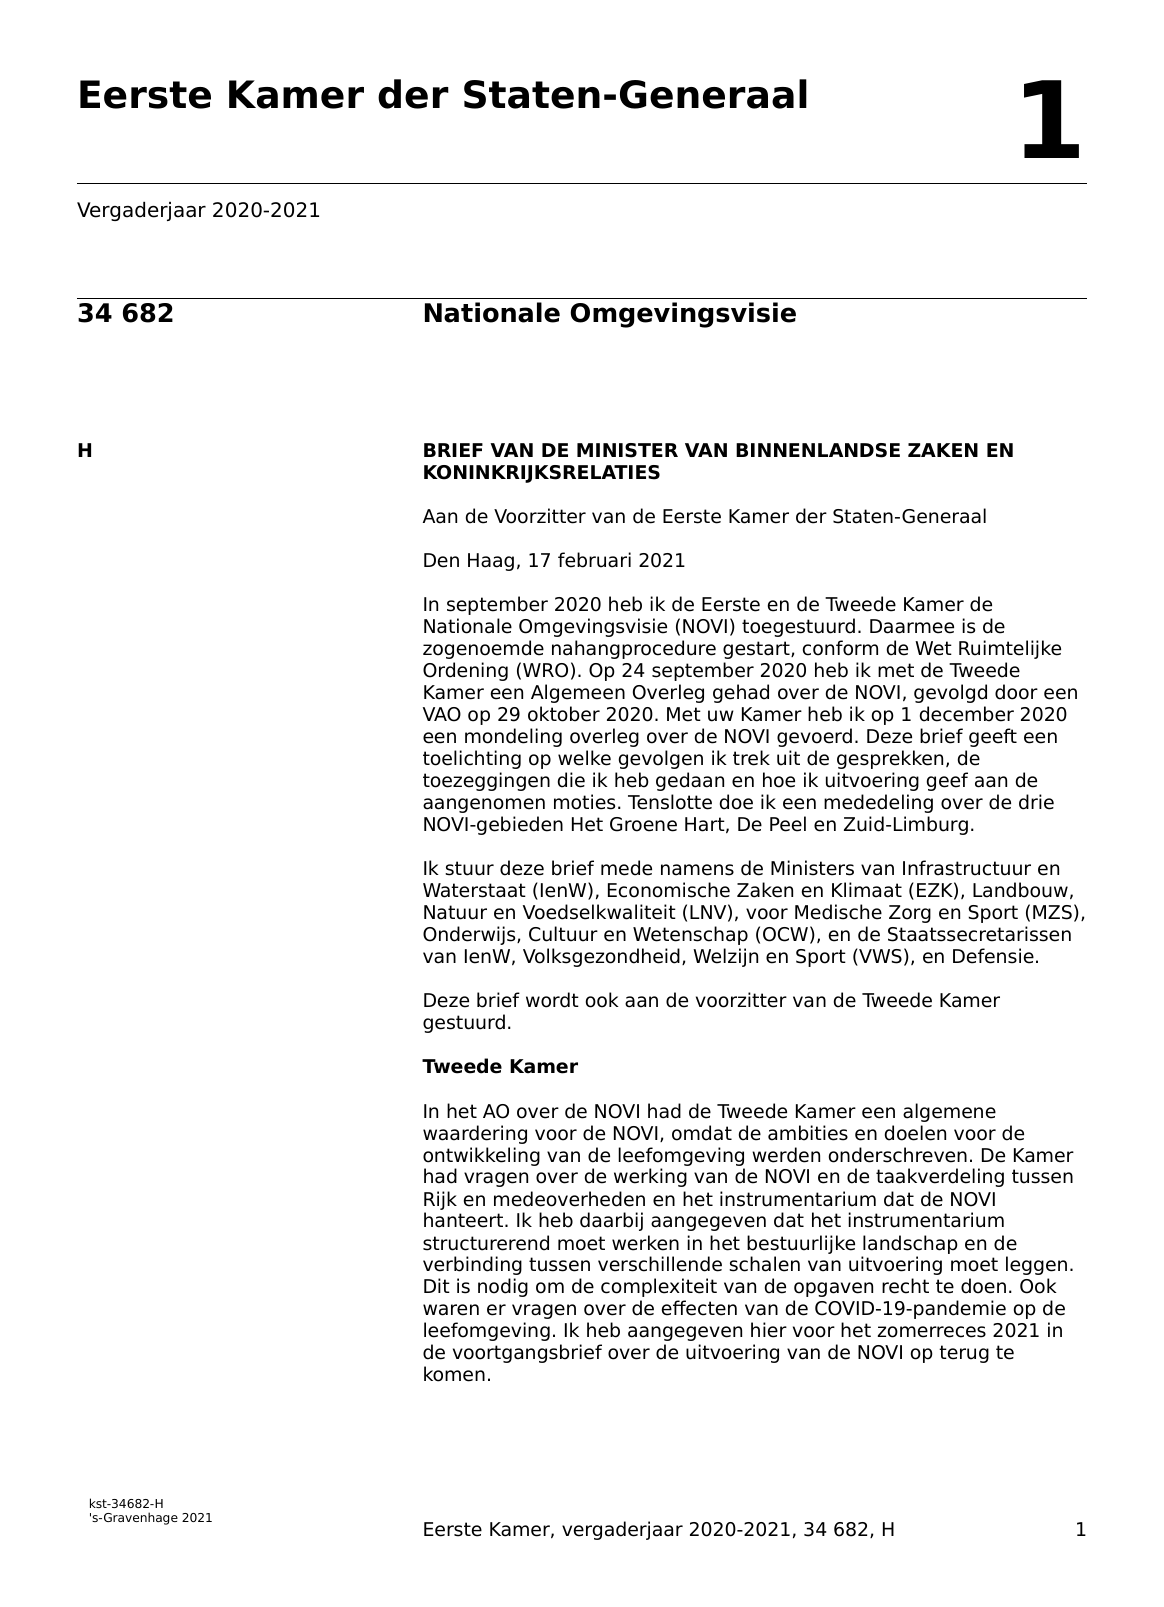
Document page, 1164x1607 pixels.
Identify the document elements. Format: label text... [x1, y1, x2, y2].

subtitle Tweede Kamer [422, 1056, 1087, 1078]
text Aan de Voorzitter van de Eerste Kamer der Staten-Generaal [422, 506, 1087, 528]
table_cell Vergaderjaar 2020-2021 [77, 184, 1087, 298]
text Deze brief wordt ook aan de voorzitter van de Tweede Kamer gestuurd. [422, 990, 1087, 1034]
text In september 2020 heb ik de Eerste en de Tweede Kamer de Nationale Omgevingsvisie (NOVI) toegestuurd. Daarmee is de zogenoemde nahangprocedure gestart, conform de Wet Ruimtelijke Ordening (WRO). Op 24 september 2020 heb ik met de Tweede Kamer een Algemeen Overleg gehad over de NOVI, gevolgd door een VAO op 29 oktober 2020. Met uw Kamer heb ik op 1 december 2020 een mondeling overleg over de NOVI gevoerd. Deze brief geeft een toelichting op welke gevolgen ik trek uit de gesprekken, de toezeggingen die ik heb gedaan en hoe ik uitvoering geef aan de aangenomen moties. Tenslotte doe ik een mededeling over de drie NOVI-gebieden Het Groene Hart, De Peel en Zuid-Limburg. [422, 594, 1087, 836]
text In het AO over de NOVI had de Tweede Kamer een algemene waardering voor de NOVI, omdat de ambities en doelen voor de ontwikkeling van de leefomgeving werden onderschreven. De Kamer had vragen over de werking van de NOVI en de taakverdeling tussen Rijk en medeoverheden en het instrumentarium dat de NOVI hanteert. Ik heb daarbij aangegeven dat het instrumentarium structurerend moet werken in het bestuurlijke landschap en de verbinding tussen verschillende schalen van uitvoering moet leggen. Dit is nodig om de complexiteit van de opgaven recht te doen. Ook waren er vragen over de effecten van de COVID-19-pandemie op de leefomgeving. Ik heb aangegeven hier voor het zomerreces 2021 in de voortgangsbrief over de uitvoering van de NOVI op terug te komen. [422, 1101, 1087, 1386]
subtitle 34 682 Nationale Omgevingsvisie [77, 299, 1087, 329]
text Ik stuur deze brief mede namens de Ministers van Infrastructuur en Waterstaat (IenW), Economische Zaken en Klimaat (EZK), Landbouw, Natuur en Voedselkwaliteit (LNV), voor Medische Zorg en Sport (MZS), Onderwijs, Cultuur en Wetenschap (OCW), en de Staatssecretarissen van IenW, Volksgezondheid, Welzijn en Sport (VWS), en Defensie. [422, 858, 1087, 968]
table_header 1 [886, 59, 1087, 183]
subtitle H BRIEF VAN DE MINISTER VAN BINNENLANDSE ZAKEN EN KONINKRIJKSRELATIES [77, 440, 1087, 484]
text 's-Gravenhage 2021 [88, 1511, 323, 1525]
text Den Haag, 17 februari 2021 [422, 550, 1087, 572]
table_header Eerste Kamer der Staten-Generaal [77, 59, 886, 183]
text kst-34682-H [88, 1497, 323, 1511]
